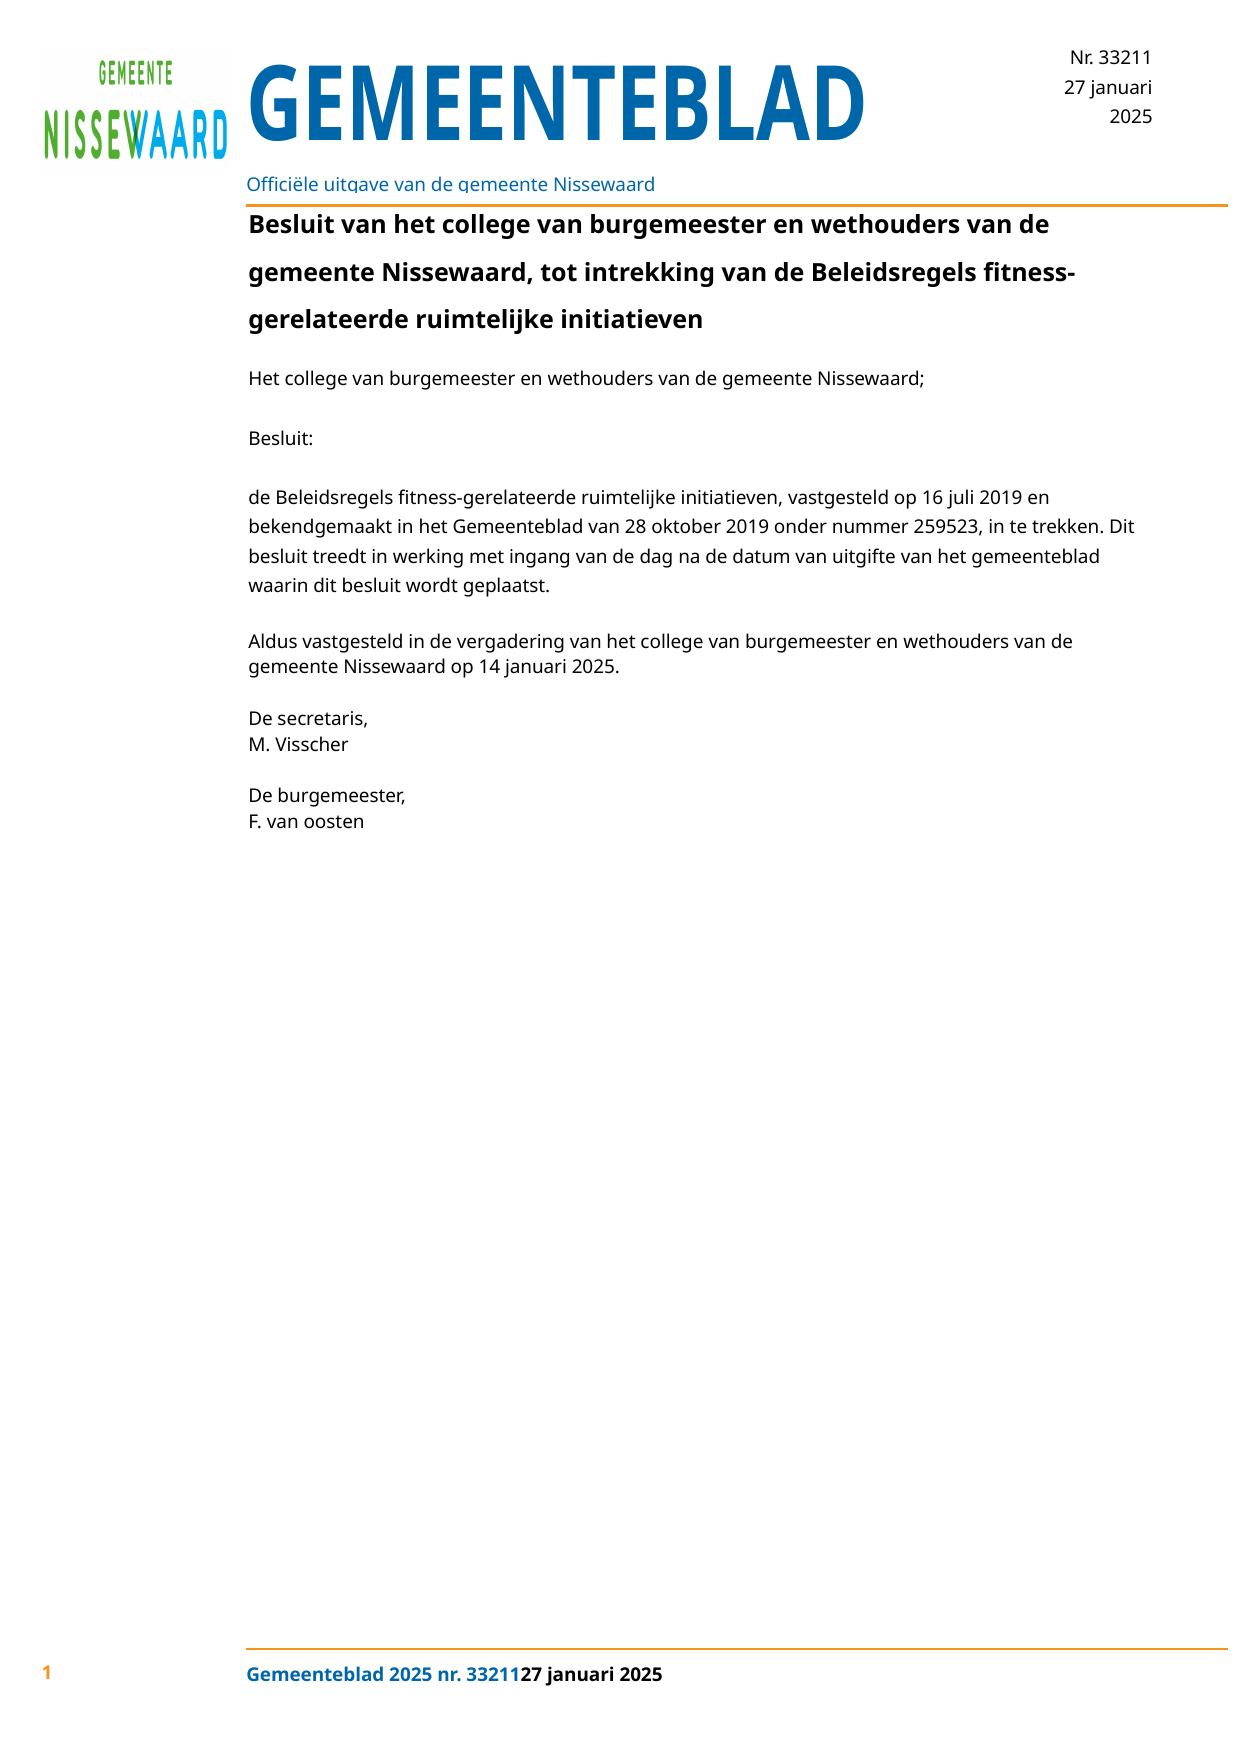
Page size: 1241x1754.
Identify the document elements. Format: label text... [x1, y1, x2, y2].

text Besluit: [248, 425, 1152, 450]
text Aldus vastgesteld in de vergadering van het college van burgemeester en wethouders van de gemeente Nissewaard op 14 januari 2025. [248, 628, 1152, 679]
picture [41, 47, 231, 172]
text Besluit van het college van burgemeester en wethouders van de gemeente Nissewaard, tot intrekking van de Beleidsregels fitness-gerelateerde ruimtelijke initiatieven [248, 207, 1152, 336]
text M. Visscher [248, 731, 1152, 757]
text Het college van burgemeester en wethouders van de gemeente Nissewaard; [248, 366, 1152, 391]
text F. van oosten [248, 808, 1152, 834]
text De secretaris, [248, 705, 1152, 731]
text De burgemeester, [248, 782, 1152, 808]
text de Beleidsregels fitness-gerelateerde ruimtelijke initiatieven, vastgesteld op 16 juli 2019 en bekendgemaakt in het Gemeenteblad van 28 oktober 2019 onder nummer 259523, in te trekken. Dit besluit treedt in werking met ingang van de dag na de datum van uitgifte van het gemeenteblad waarin dit besluit wordt geplaatst. [248, 484, 1152, 598]
